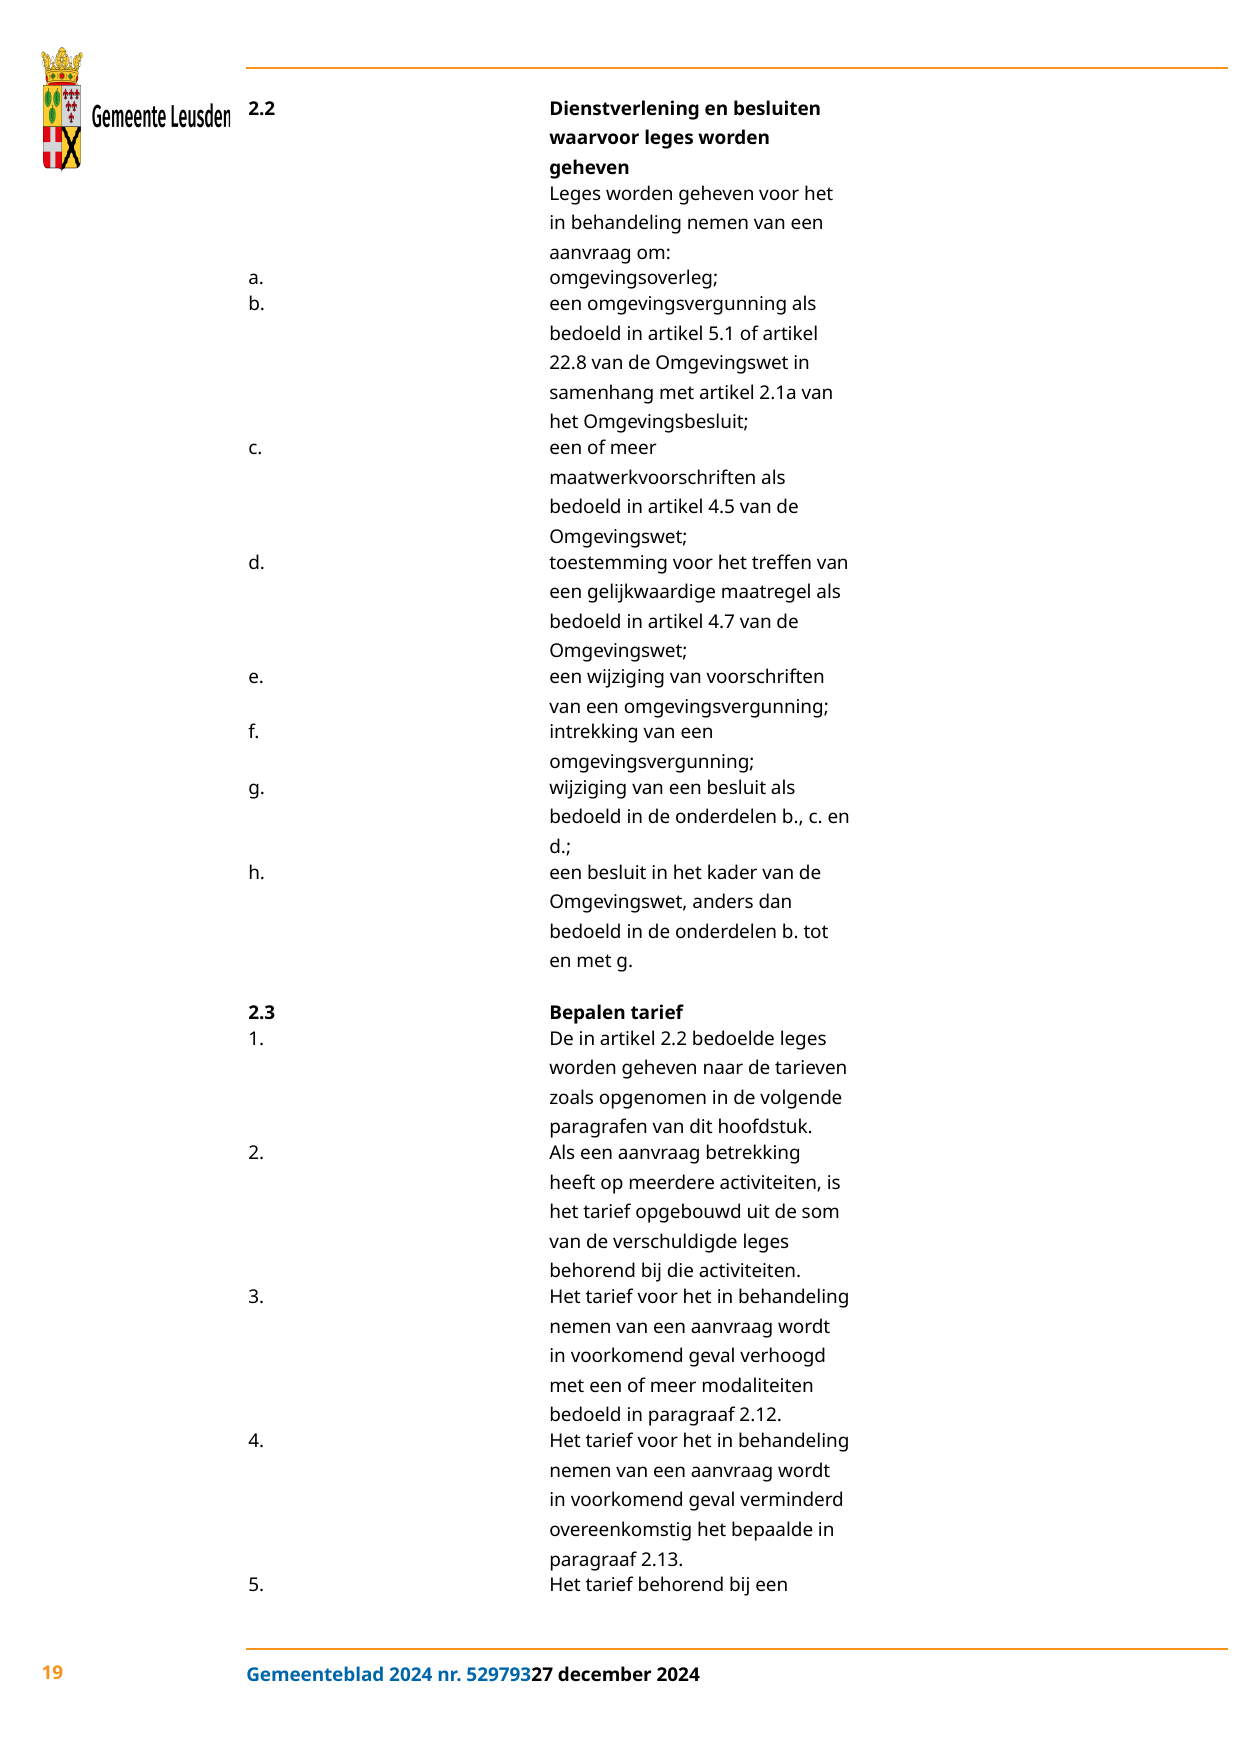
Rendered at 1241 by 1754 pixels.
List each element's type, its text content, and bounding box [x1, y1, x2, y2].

table_cell 2. [248, 1139, 549, 1283]
table_cell d. [248, 549, 549, 663]
table_cell [850, 1025, 1152, 1139]
table_cell h. [248, 859, 549, 973]
table_cell [850, 1283, 1152, 1427]
table_cell [850, 774, 1152, 859]
table_cell 2.2 [248, 95, 549, 180]
table_cell [850, 859, 1152, 973]
table_cell intrekking van een omgevingsvergunning; [549, 719, 850, 774]
table_cell [850, 1571, 1152, 1597]
table_cell [248, 180, 549, 264]
table_cell a. [248, 265, 549, 290]
table_cell een omgevingsvergunning als bedoeld in artikel 5.1 of artikel 22.8 van de Omgevingswet in samenhang met artikel 2.1a van het Omgevingsbesluit; [549, 290, 850, 434]
table_cell [850, 434, 1152, 549]
table_cell [850, 999, 1152, 1025]
table_cell 2.3 [248, 999, 549, 1025]
table_cell een besluit in het kader van de Omgevingswet, anders dan bedoeld in de onderdelen b. tot en met g. [549, 859, 850, 973]
table_cell e. [248, 663, 549, 719]
table_cell Het tarief behorend bij een [549, 1571, 850, 1597]
table_cell 5. [248, 1571, 549, 1597]
table_cell 1. [248, 1025, 549, 1139]
table_cell toestemming voor het treffen van een gelijkwaardige maatregel als bedoeld in artikel 4.7 van de Omgevingswet; [549, 549, 850, 663]
table_cell Dienstverlening en besluiten waarvoor leges worden geheven [549, 95, 850, 180]
table_cell 4. [248, 1428, 549, 1571]
table_cell [850, 663, 1152, 719]
table_cell g. [248, 774, 549, 859]
table_cell [850, 180, 1152, 264]
table_cell [850, 1428, 1152, 1571]
table_cell een of meer maatwerkvoorschriften als bedoeld in artikel 4.5 van de Omgevingswet; [549, 434, 850, 549]
table_cell Leges worden geheven voor het in behandeling nemen van een aanvraag om: [549, 180, 850, 264]
picture [41, 47, 231, 172]
table_cell een wijziging van voorschriften van een omgevingsvergunning; [549, 663, 850, 719]
table_cell [248, 973, 549, 999]
table_cell [850, 719, 1152, 774]
table_cell [850, 1139, 1152, 1283]
table_cell omgevingsoverleg; [549, 265, 850, 290]
table_cell c. [248, 434, 549, 549]
table_cell b. [248, 290, 549, 434]
table_cell 3. [248, 1283, 549, 1427]
table_cell wijziging van een besluit als bedoeld in de onderdelen b., c. en d.; [549, 774, 850, 859]
table_cell [850, 290, 1152, 434]
table_cell Het tarief voor het in behandeling nemen van een aanvraag wordt in voorkomend geval verminderd overeenkomstig het bepaalde in paragraaf 2.13. [549, 1428, 850, 1571]
table_cell [850, 95, 1152, 180]
table_cell Bepalen tarief [549, 999, 850, 1025]
table_cell [850, 973, 1152, 999]
table_cell [850, 265, 1152, 290]
table_cell Het tarief voor het in behandeling nemen van een aanvraag wordt in voorkomend geval verhoogd met een of meer modaliteiten bedoeld in paragraaf 2.12. [549, 1283, 850, 1427]
table_cell f. [248, 719, 549, 774]
table_cell De in artikel 2.2 bedoelde leges worden geheven naar de tarieven zoals opgenomen in de volgende paragrafen van dit hoofdstuk. [549, 1025, 850, 1139]
table_cell [850, 549, 1152, 663]
table_cell [549, 973, 850, 999]
table_cell Als een aanvraag betrekking heeft op meerdere activiteiten, is het tarief opgebouwd uit de som van de verschuldigde leges behorend bij die activiteiten. [549, 1139, 850, 1283]
